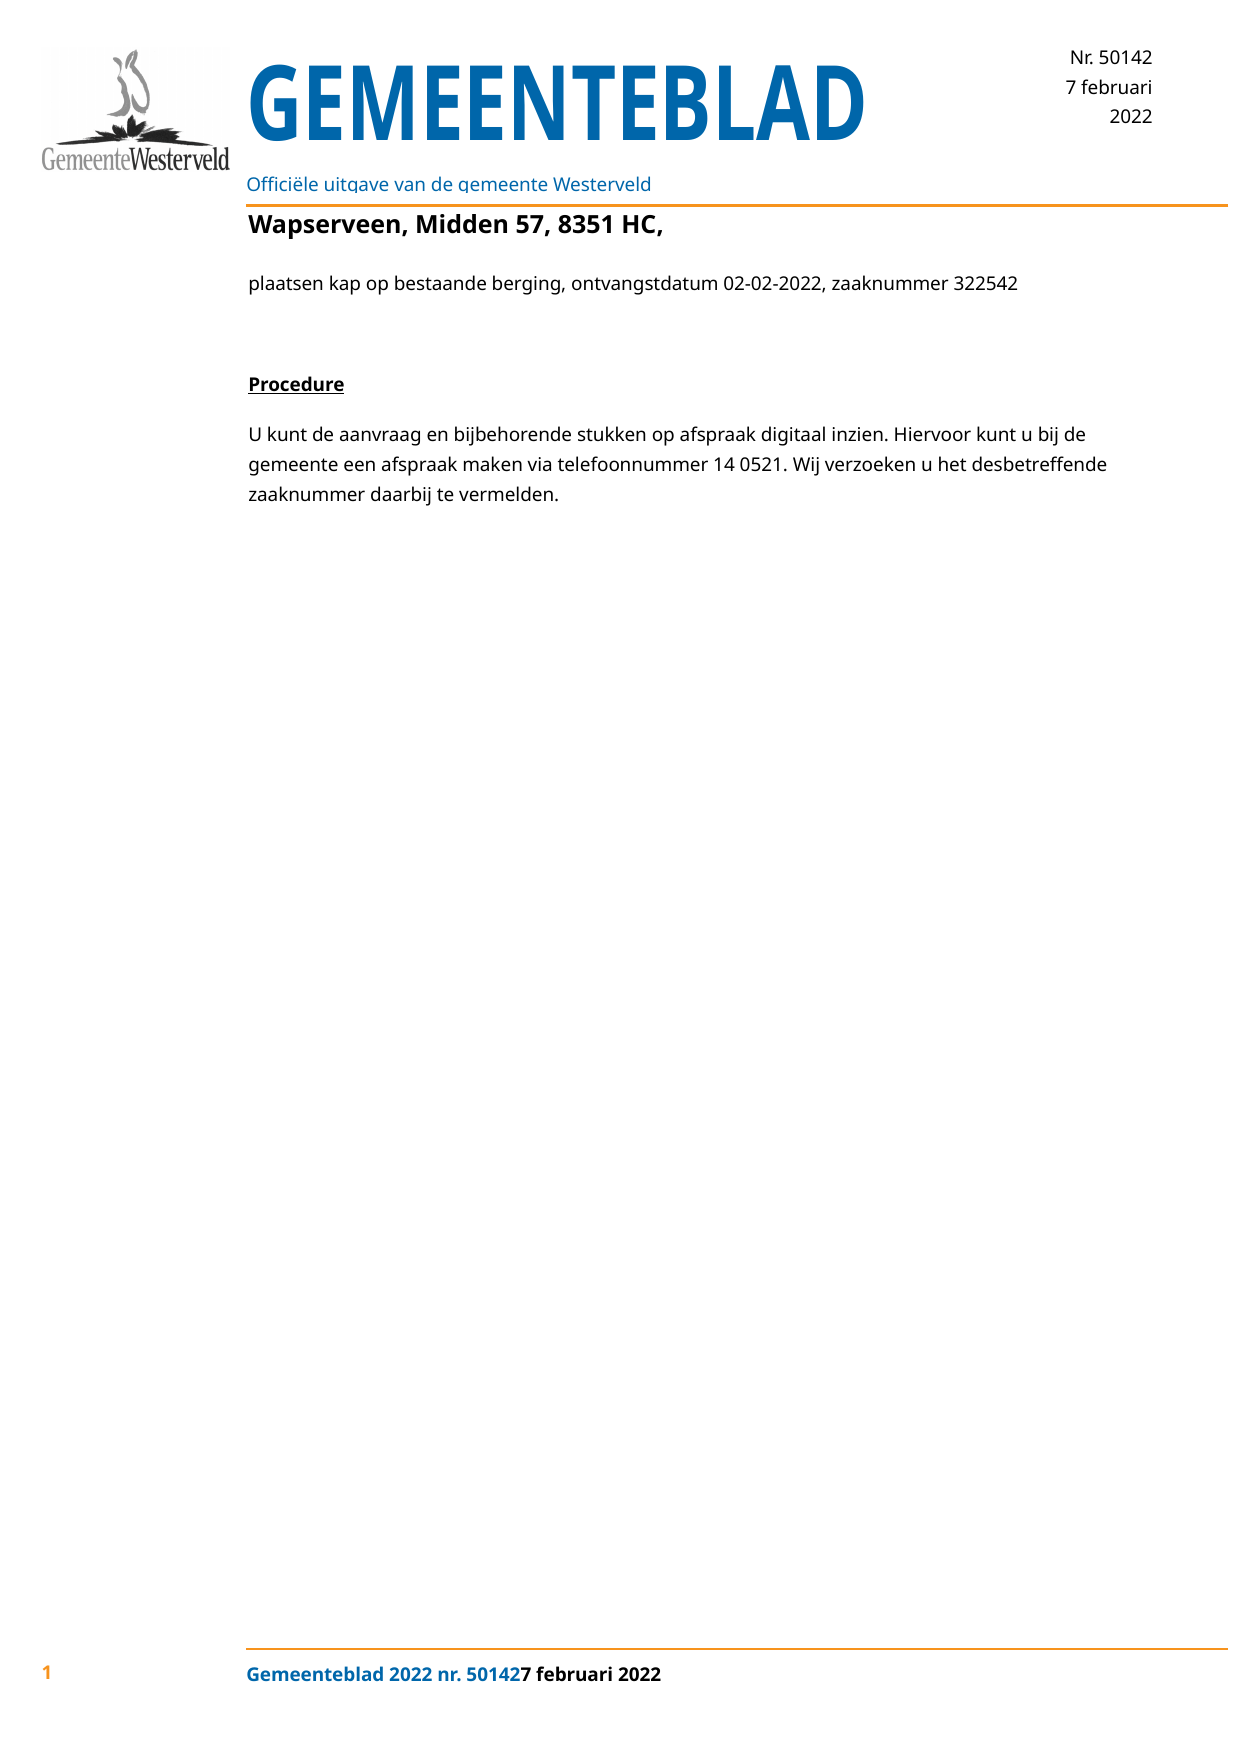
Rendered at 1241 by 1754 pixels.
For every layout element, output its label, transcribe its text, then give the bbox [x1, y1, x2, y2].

picture [41, 47, 231, 172]
text plaatsen kap op bestaande berging, ontvangstdatum 02-02-2022, zaaknummer 322542 [248, 270, 1152, 296]
text Procedure [248, 371, 1152, 397]
text Wapserveen, Midden 57, 8351 HC, [248, 207, 1152, 241]
text U kunt de aanvraag en bijbehorende stukken op afspraak digitaal inzien. Hiervoor kunt u bij de gemeente een afspraak maken via telefoonnummer 14 0521. Wij verzoeken u het desbetreffende zaaknummer daarbij te vermelden. [248, 422, 1152, 506]
